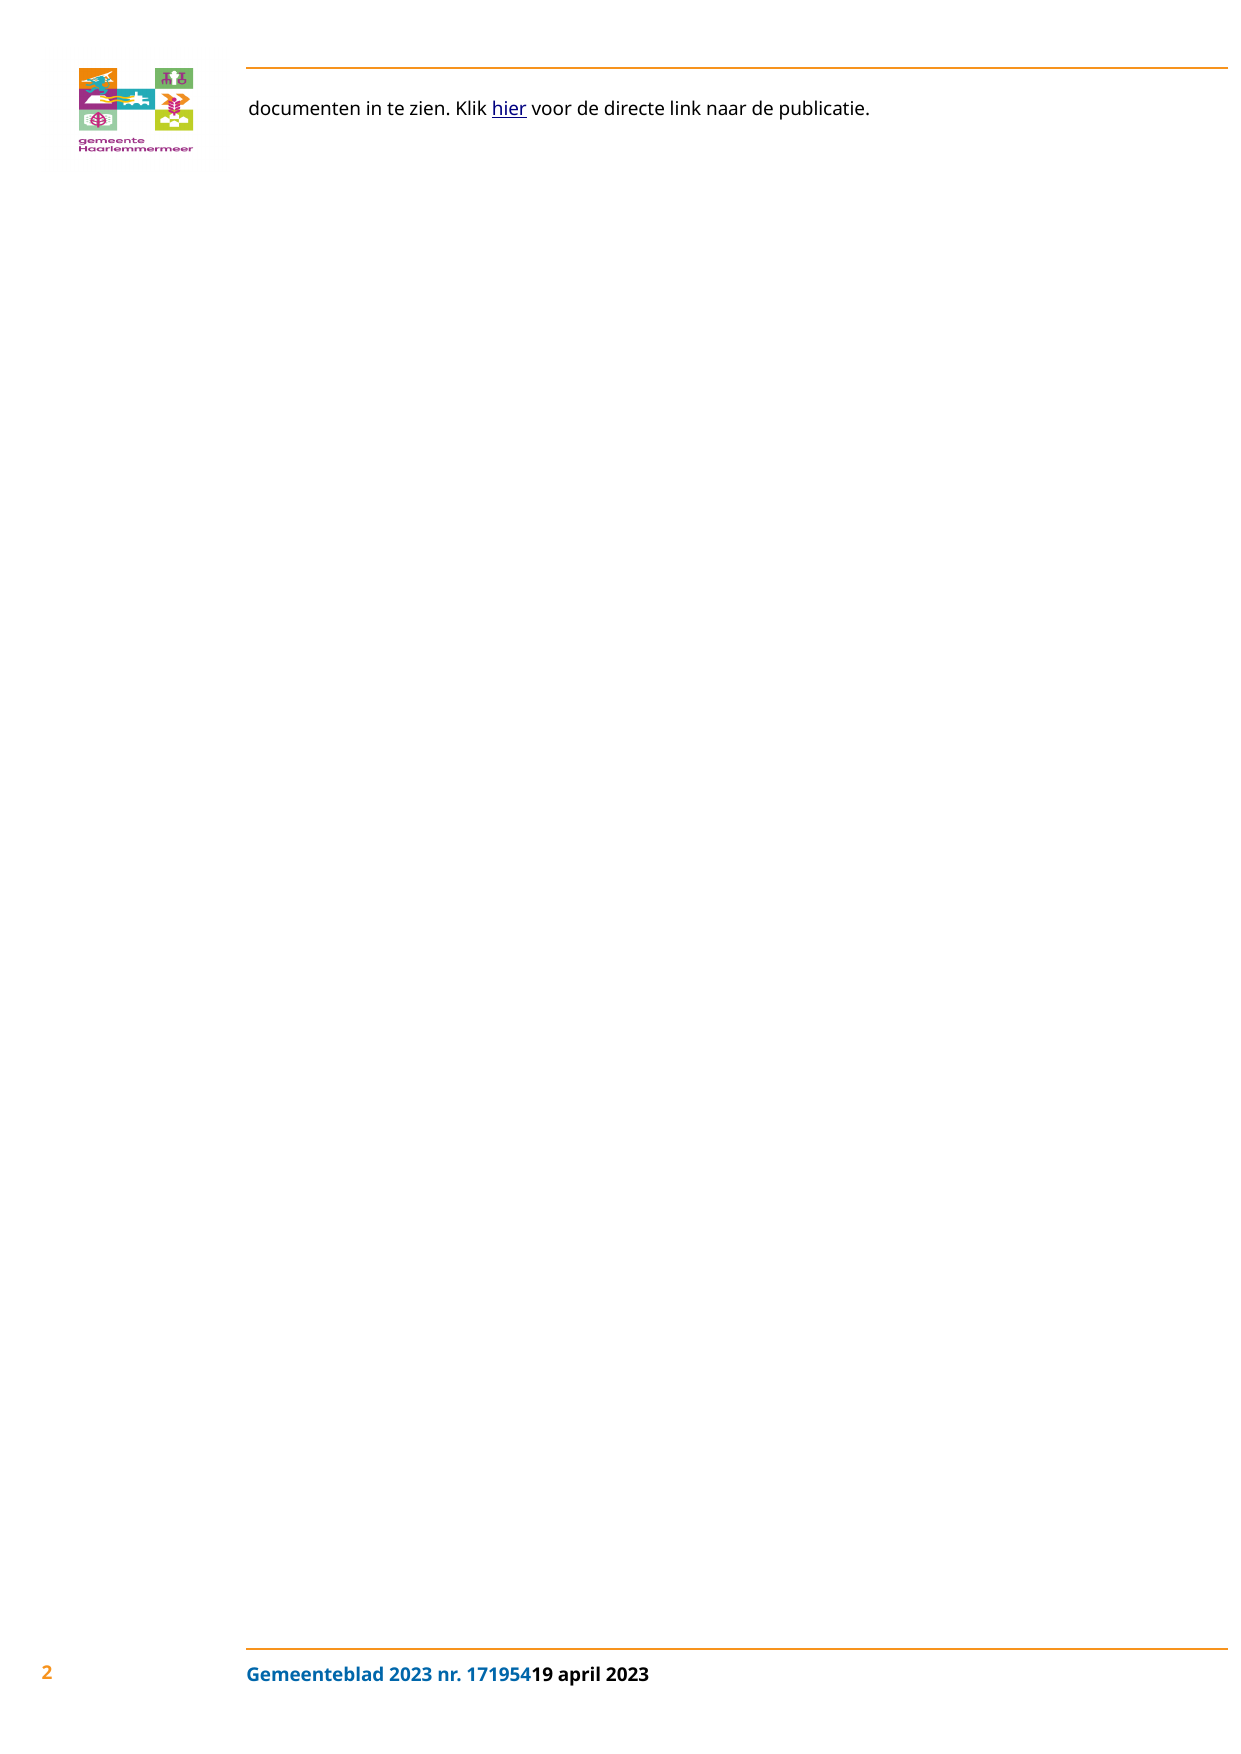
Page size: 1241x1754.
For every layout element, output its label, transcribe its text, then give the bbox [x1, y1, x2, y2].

picture [41, 47, 231, 172]
text documenten in te zien. Klik hier voor de directe link naar de publicatie. [248, 95, 1152, 121]
